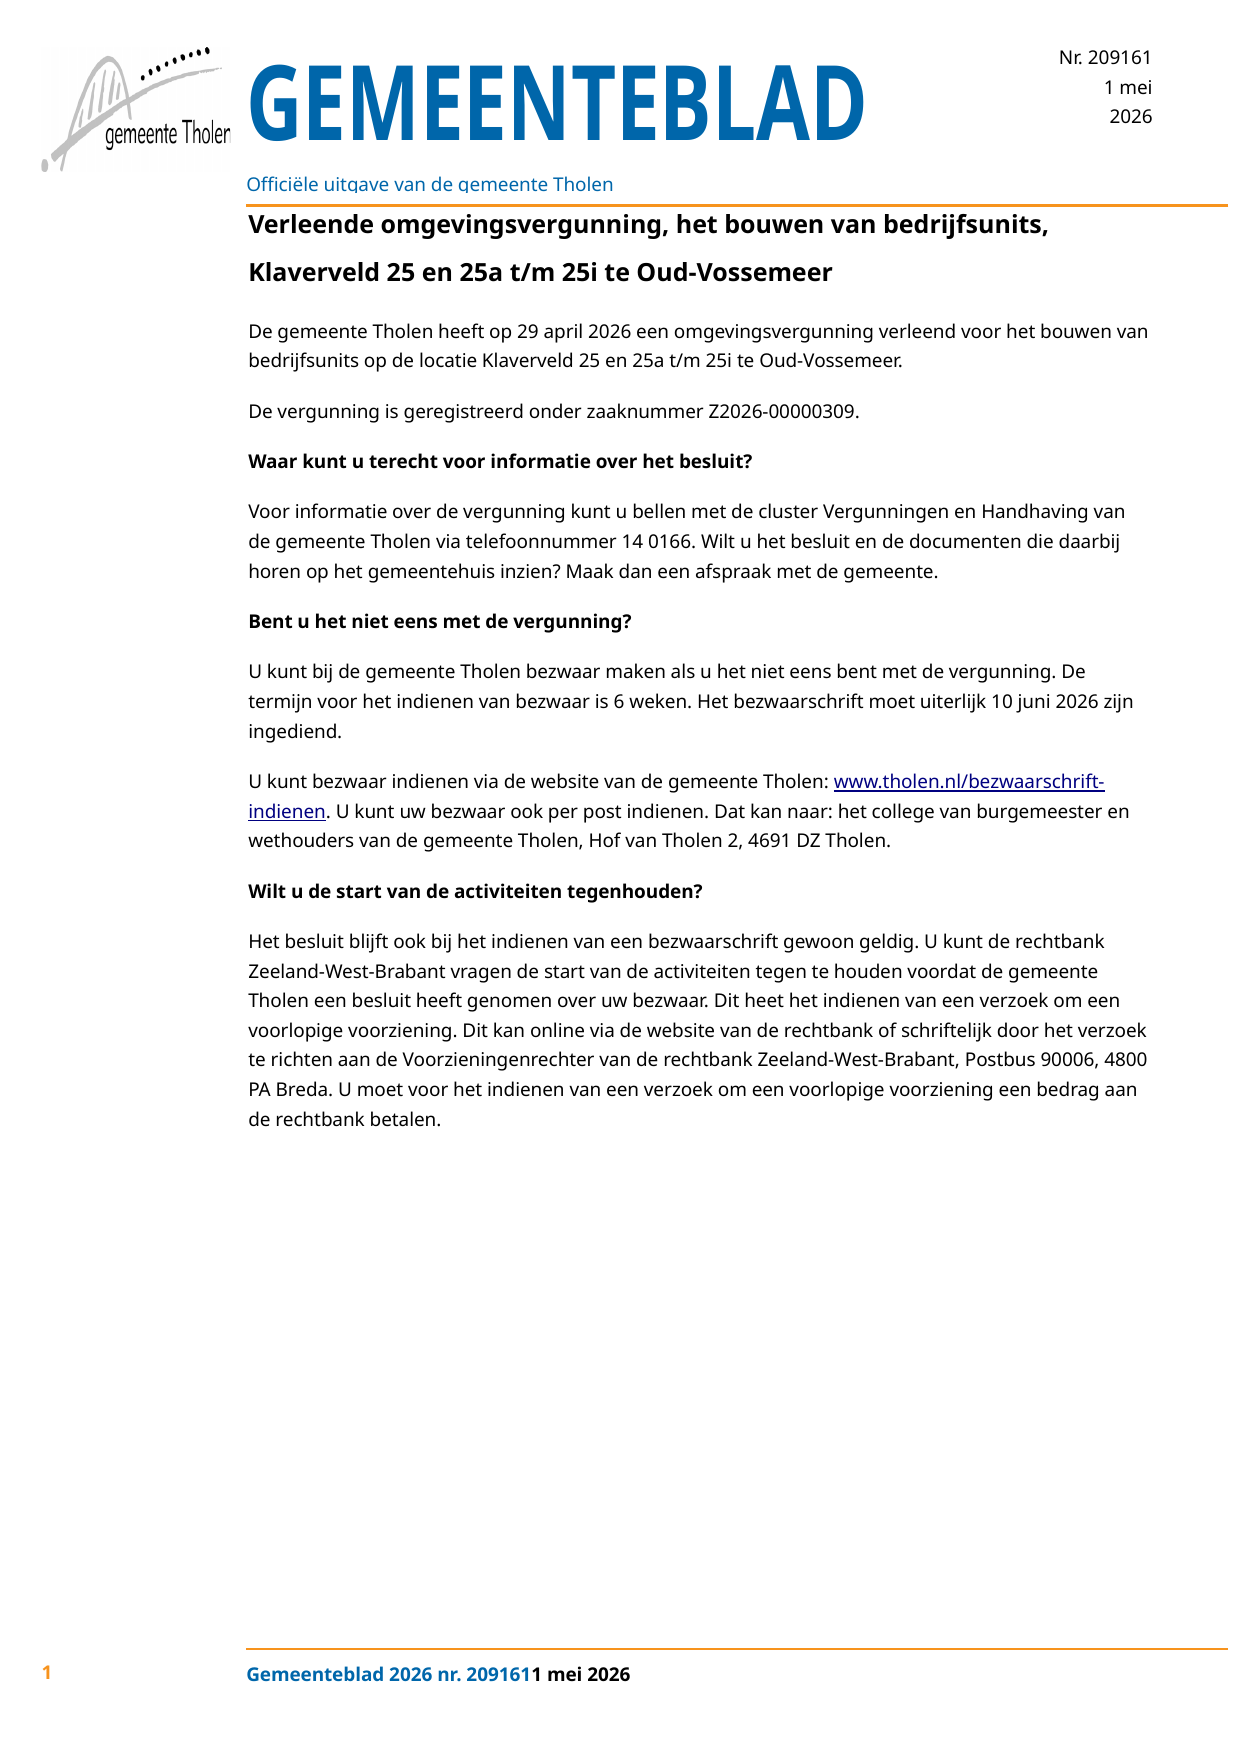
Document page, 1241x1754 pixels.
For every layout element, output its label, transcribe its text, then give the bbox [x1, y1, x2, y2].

text De gemeente Tholen heeft op 29 april 2026 een omgevingsvergunning verleend voor het bouwen van bedrijfsunits op de locatie Klaverveld 25 en 25a t/m 25i te Oud-Vossemeer. [248, 318, 1152, 373]
picture [41, 47, 231, 172]
text Voor informatie over de vergunning kunt u bellen met de cluster Vergunningen en Handhaving van de gemeente Tholen via telefoonnummer 14 0166. Wilt u het besluit en de documenten die daarbij horen op het gemeentehuis inzien? Maak dan een afspraak met de gemeente. [248, 499, 1152, 584]
text De vergunning is geregistreerd onder zaaknummer Z2026-00000309. [248, 398, 1152, 424]
text U kunt bij de gemeente Tholen bezwaar maken als u het niet eens bent met de vergunning. De termijn voor het indienen van bezwaar is 6 weken. Het bezwaarschrift moet uiterlijk 10 juni 2026 zijn ingediend. [248, 659, 1152, 744]
text Wilt u de start van de activiteiten tegenhouden? [248, 878, 1152, 904]
text Verleende omgevingsvergunning, het bouwen van bedrijfsunits, Klaverveld 25 en 25a t/m 25i te Oud-Vossemeer [248, 207, 1152, 288]
text Het besluit blijft ook bij het indienen van een bezwaarschrift gewoon geldig. U kunt de rechtbank Zeeland-West-Brabant vragen de start van de activiteiten tegen te houden voordat de gemeente Tholen een besluit heeft genomen over uw bezwaar. Dit heet het indienen van een verzoek om een voorlopige voorziening. Dit kan online via de website van de rechtbank of schriftelijk door het verzoek te richten aan de Voorzieningenrechter van de rechtbank Zeeland-West-Brabant, Postbus 90006, 4800 PA Breda. U moet voor het indienen van een verzoek om een voorlopige voorziening een bedrag aan de rechtbank betalen. [248, 928, 1152, 1132]
text Waar kunt u terecht voor informatie over het besluit? [248, 448, 1152, 474]
text U kunt bezwaar indienen via de website van de gemeente Tholen: www.tholen.nl/bezwaarschrift-indienen. U kunt uw bezwaar ook per post indienen. Dat kan naar: het college van burgemeester en wethouders van de gemeente Tholen, Hof van Tholen 2, 4691 DZ Tholen. [248, 768, 1152, 853]
text Bent u het niet eens met de vergunning? [248, 608, 1152, 634]
